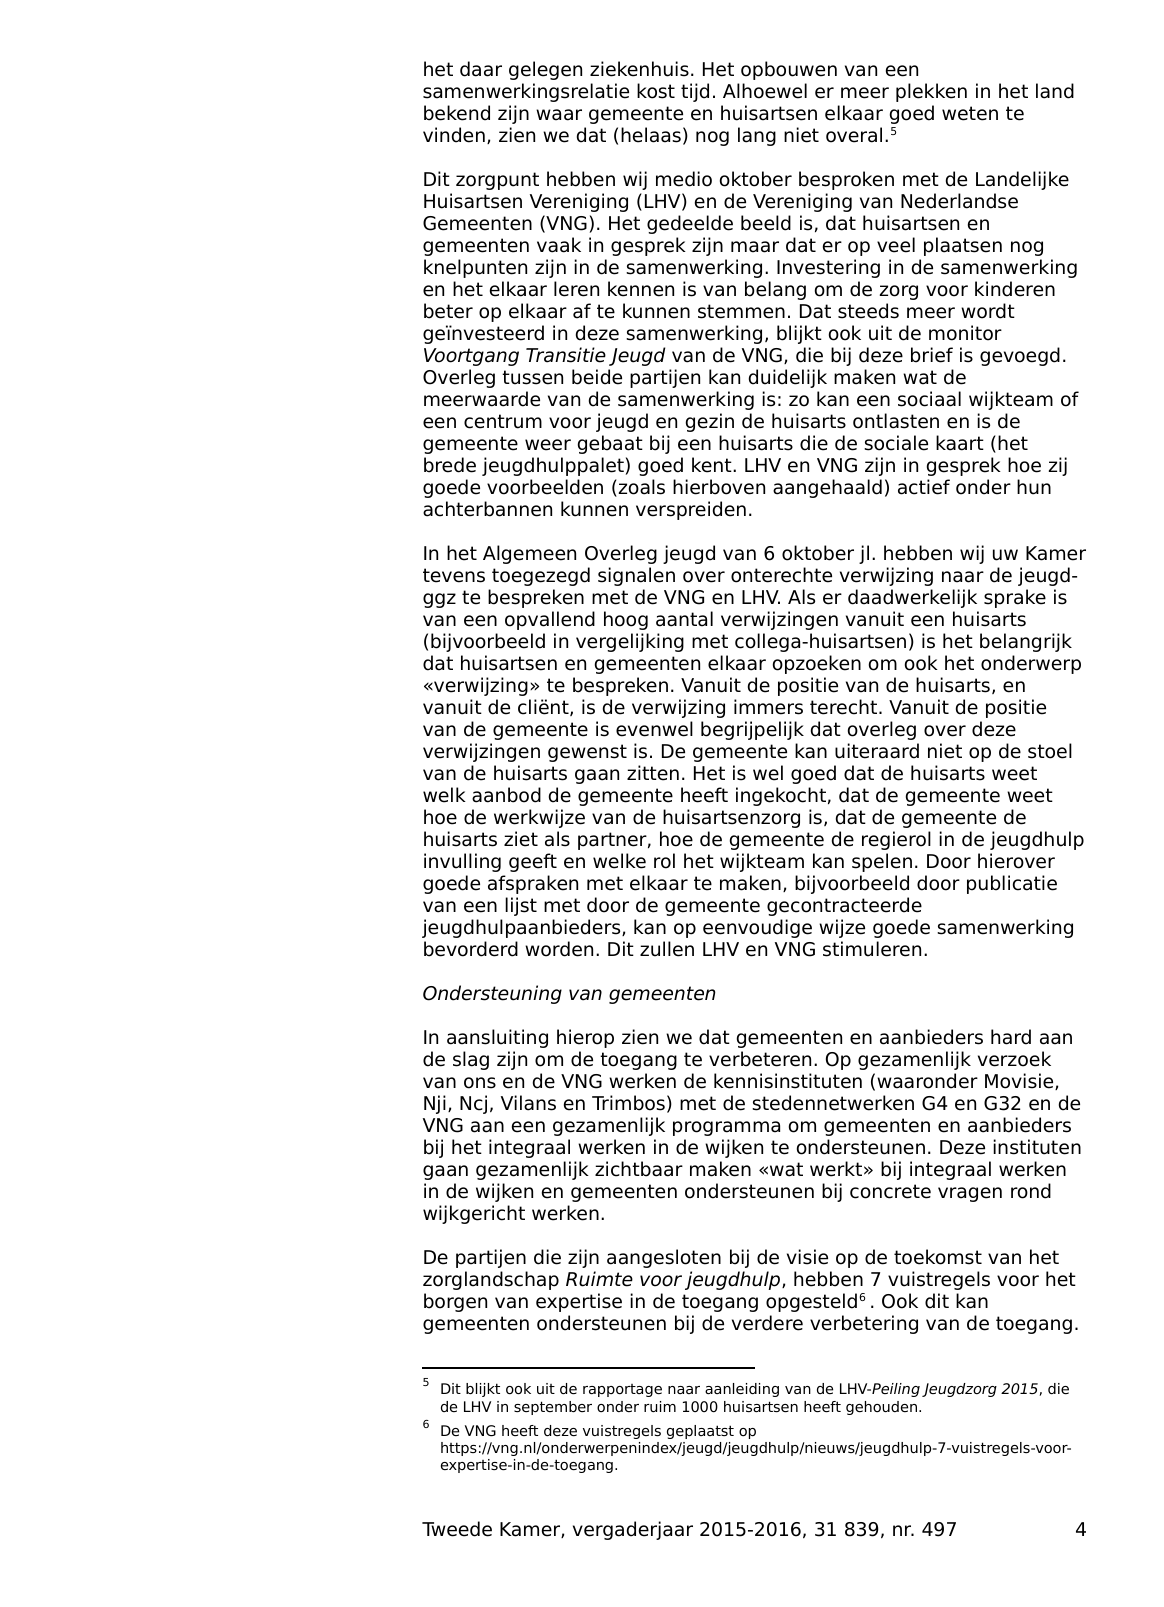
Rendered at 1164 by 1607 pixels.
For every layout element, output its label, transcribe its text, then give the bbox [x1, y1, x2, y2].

subtitle Ondersteuning van gemeenten [422, 983, 1087, 1005]
text In aansluiting hierop zien we dat gemeenten en aanbieders hard aan de slag zijn om de toegang te verbeteren. Op gezamenlijk verzoek van ons en de VNG werken de kennisinstituten (waaronder Movisie, Nji, Ncj, Vilans en Trimbos) met de stedennetwerken G4 en G32 en de VNG aan een gezamenlijk programma om gemeenten en aanbieders bij het integraal werken in de wijken te ondersteunen. Deze instituten gaan gezamenlijk zichtbaar maken «wat werkt» bij integraal werken in de wijken en gemeenten ondersteunen bij concrete vragen rond wijkgericht werken. [422, 1027, 1087, 1225]
text het daar gelegen ziekenhuis. Het opbouwen van een samenwerkingsrelatie kost tijd. Alhoewel er meer plekken in het land bekend zijn waar gemeente en huisartsen elkaar goed weten te vinden, zien we dat (helaas) nog lang niet overal. [422, 59, 1087, 147]
text De partijen die zijn aangesloten bij de visie op de toekomst van het zorglandschap Ruimte voor jeugdhulp, hebben 7 vuistregels voor het borgen van expertise in de toegang opgesteld. Ook dit kan gemeenten ondersteunen bij de verdere verbetering van de toegang. [422, 1247, 1087, 1335]
text In het Algemeen Overleg jeugd van 6 oktober jl. hebben wij uw Kamer tevens toegezegd signalen over onterechte verwijzing naar de jeugd-ggz te bespreken met de VNG en LHV. Als er daadwerkelijk sprake is van een opvallend hoog aantal verwijzingen vanuit een huisarts (bijvoorbeeld in vergelijking met collega-huisartsen) is het belangrijk dat huisartsen en gemeenten elkaar opzoeken om ook het onderwerp «verwijzing» te bespreken. Vanuit de positie van de huisarts, en vanuit de cliënt, is de verwijzing immers terecht. Vanuit de positie van de gemeente is evenwel begrijpelijk dat overleg over deze verwijzingen gewenst is. De gemeente kan uiteraard niet op de stoel van de huisarts gaan zitten. Het is wel goed dat de huisarts weet welk aanbod de gemeente heeft ingekocht, dat de gemeente weet hoe de werkwijze van de huisartsenzorg is, dat de gemeente de huisarts ziet als partner, hoe de gemeente de regierol in de jeugdhulp invulling geeft en welke rol het wijkteam kan spelen. Door hierover goede afspraken met elkaar te maken, bijvoorbeeld door publicatie van een lijst met door de gemeente gecontracteerde jeugdhulpaanbieders, kan op eenvoudige wijze goede samenwerking bevorderd worden. Dit zullen LHV en VNG stimuleren. [422, 543, 1087, 961]
text De VNG heeft deze vuistregels geplaatst op https://vng.nl/onderwerpenindex/jeugd/jeugdhulp/nieuws/jeugdhulp-7-vuistregels-voor-expertise-in-de-toegang. [422, 1418, 1087, 1474]
text Dit blijkt ook uit de rapportage naar aanleiding van de LHV-Peiling Jeugdzorg 2015, die de LHV in september onder ruim 1000 huisartsen heeft gehouden. [422, 1377, 1087, 1416]
text Dit zorgpunt hebben wij medio oktober besproken met de Landelijke Huisartsen Vereniging (LHV) en de Vereniging van Nederlandse Gemeenten (VNG). Het gedeelde beeld is, dat huisartsen en gemeenten vaak in gesprek zijn maar dat er op veel plaatsen nog knelpunten zijn in de samenwerking. Investering in de samenwerking en het elkaar leren kennen is van belang om de zorg voor kinderen beter op elkaar af te kunnen stemmen. Dat steeds meer wordt geïnvesteerd in deze samenwerking, blijkt ook uit de monitor Voortgang Transitie Jeugd van de VNG, die bij deze brief is gevoegd. Overleg tussen beide partijen kan duidelijk maken wat de meerwaarde van de samenwerking is: zo kan een sociaal wijkteam of een centrum voor jeugd en gezin de huisarts ontlasten en is de gemeente weer gebaat bij een huisarts die de sociale kaart (het brede jeugdhulppalet) goed kent. LHV en VNG zijn in gesprek hoe zij goede voorbeelden (zoals hierboven aangehaald) actief onder hun achterbannen kunnen verspreiden. [422, 169, 1087, 521]
